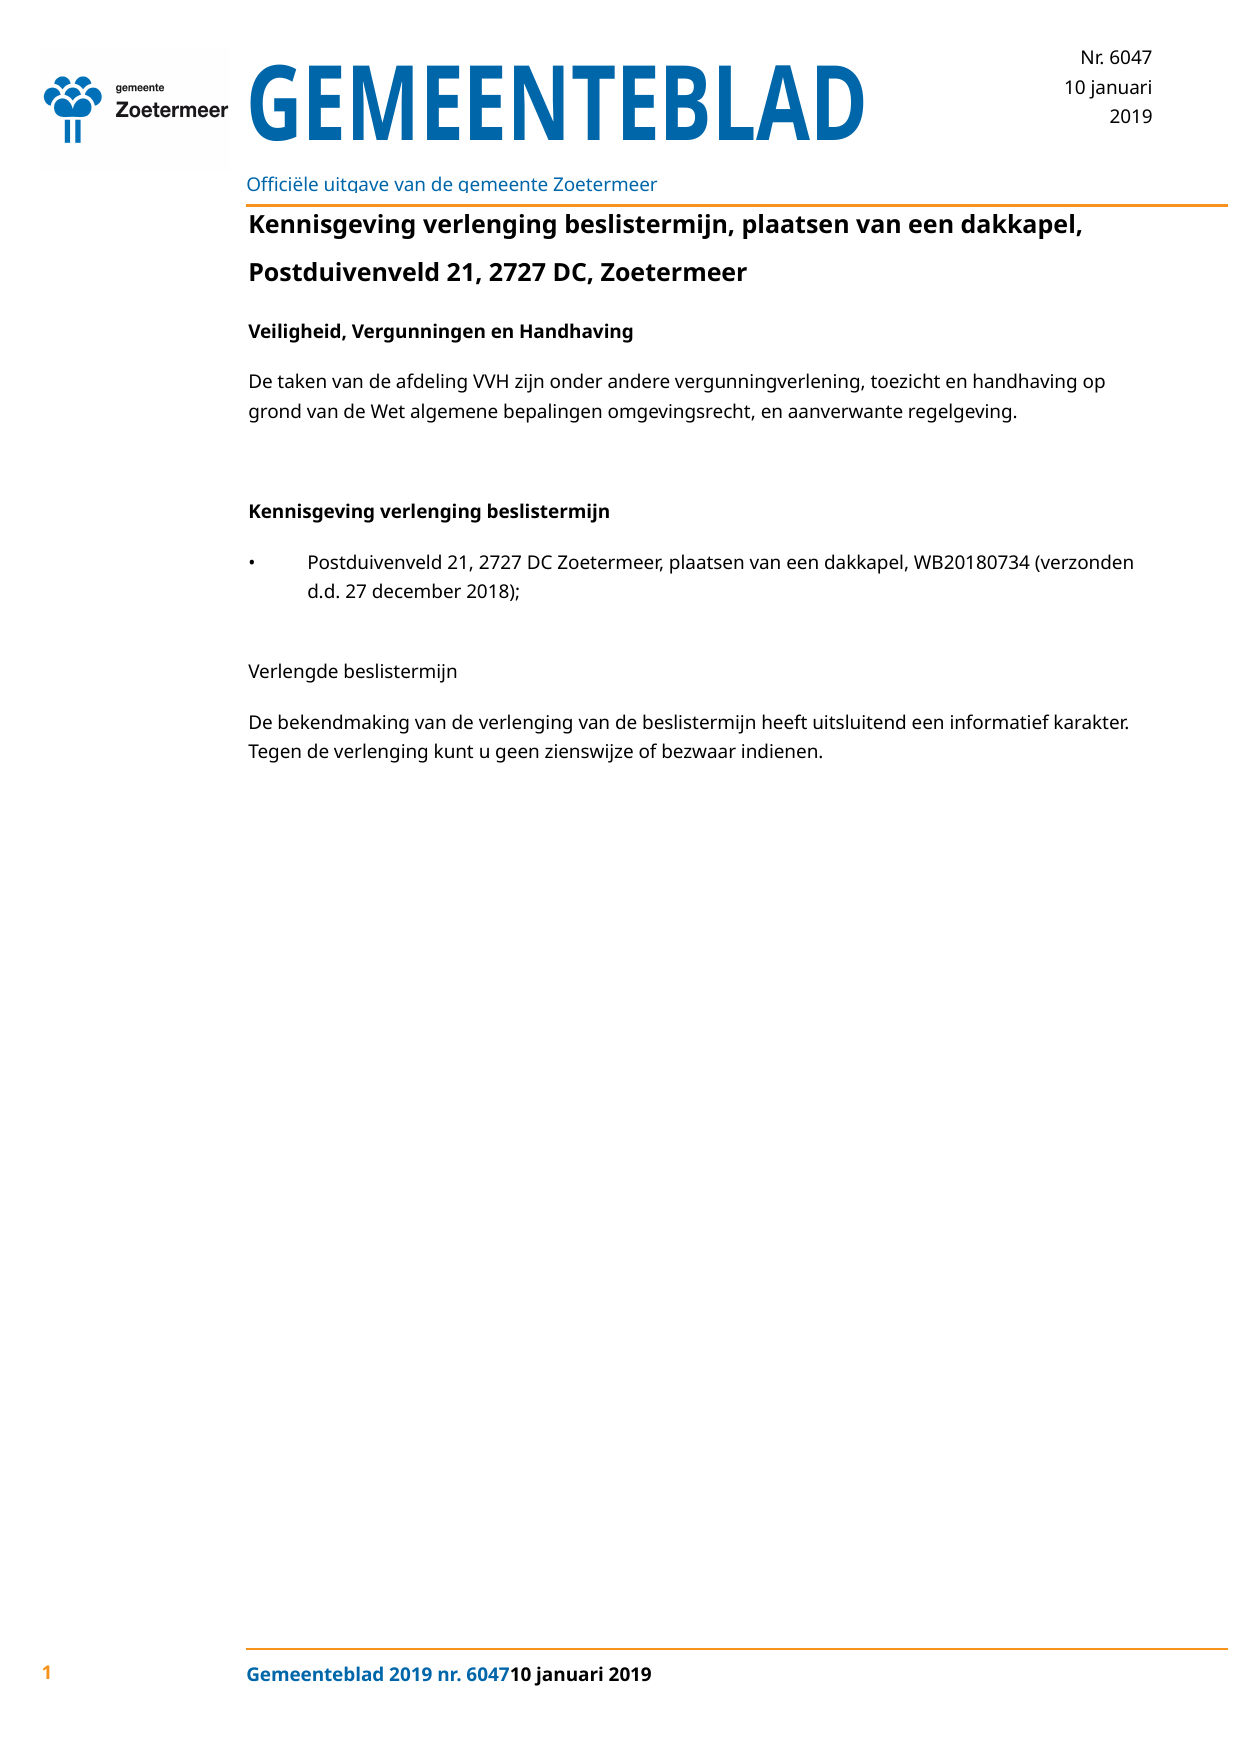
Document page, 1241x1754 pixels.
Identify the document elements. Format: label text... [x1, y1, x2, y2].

text Kennisgeving verlenging beslistermijn, plaatsen van een dakkapel, Postduivenveld 21, 2727 DC, Zoetermeer [248, 207, 1152, 288]
text Kennisgeving verlenging beslistermijn [248, 499, 1152, 524]
list Postduivenveld 21, 2727 DC Zoetermeer, plaatsen van een dakkapel, WB20180734 (verzonden d.d. 27 december 2018); [248, 549, 1152, 604]
text De bekendmaking van de verlenging van de beslistermijn heeft uitsluitend een informatief karakter. Tegen de verlenging kunt u geen zienswijze of bezwaar indienen. [248, 709, 1152, 764]
text Veiligheid, Vergunningen en Handhaving [248, 318, 1152, 344]
text De taken van de afdeling VVH zijn onder andere vergunningverlening, toezicht en handhaving op grond van de Wet algemene bepalingen omgevingsrecht, en aanverwante regelgeving. [248, 368, 1152, 424]
picture [41, 47, 231, 172]
text Verlengde beslistermijn [248, 659, 1152, 684]
